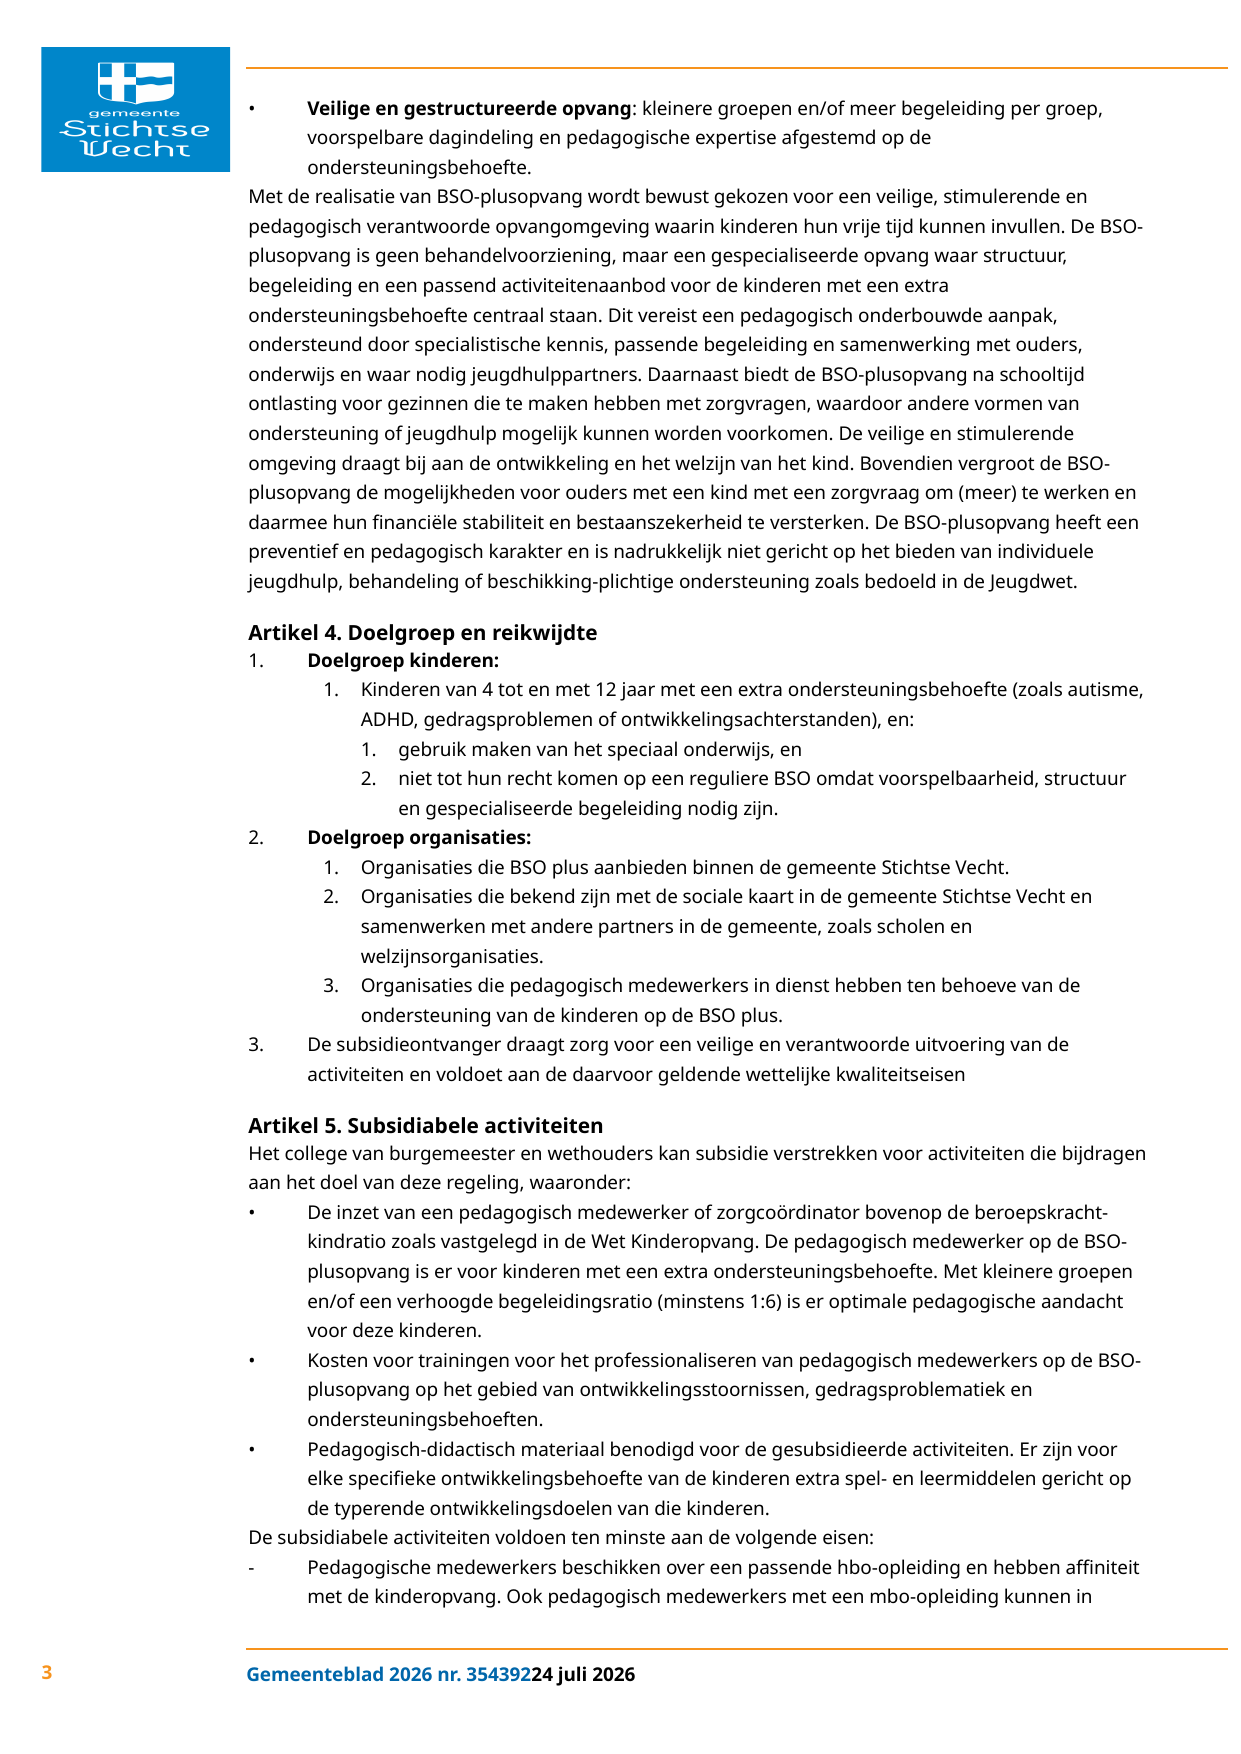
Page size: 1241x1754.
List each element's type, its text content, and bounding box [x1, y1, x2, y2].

list gebruik maken van het speciaal onderwijs, en [361, 736, 1152, 761]
list Doelgroep organisaties: [248, 824, 1152, 850]
text Het college van burgemeester en wethouders kan subsidie verstrekken voor activiteiten die bijdragen aan het doel van deze regeling, waaronder: [248, 1140, 1152, 1195]
list De inzet van een pedagogisch medewerker of zorgcoördinator bovenop de beroepskracht-kindratio zoals vastgelegd in de Wet Kinderopvang. De pedagogisch medewerker op de BSO-plusopvang is er voor kinderen met een extra ondersteuningsbehoefte. Met kleinere groepen en/of een verhoogde begeleidingsratio (minstens 1:6) is er optimale pedagogische aandacht voor deze kinderen. [248, 1199, 1152, 1343]
list Kosten voor trainingen voor het professionaliseren van pedagogisch medewerkers op de BSO-plusopvang op het gebied van ontwikkelingsstoornissen, gedragsproblematiek en ondersteuningsbehoeften. [248, 1347, 1152, 1432]
list Organisaties die BSO plus aanbieden binnen de gemeente Stichtse Vecht. [323, 854, 1152, 880]
list Pedagogische medewerkers beschikken over een passende hbo-opleiding en hebben affiniteit met de kinderopvang. Ook pedagogisch medewerkers met een mbo-opleiding kunnen in [248, 1554, 1152, 1609]
list Veilige en gestructureerde opvang: kleinere groepen en/of meer begeleiding per groep, voorspelbare dagindeling en pedagogische expertise afgestemd op de ondersteuningsbehoefte. [248, 95, 1152, 180]
list Pedagogisch-didactisch materiaal benodigd voor de gesubsidieerde activiteiten. Er zijn voor elke specifieke ontwikkelingsbehoefte van de kinderen extra spel- en leermiddelen gericht op de typerende ontwikkelingsdoelen van die kinderen. [248, 1436, 1152, 1521]
list Doelgroep kinderen: [248, 647, 1152, 673]
text Met de realisatie van BSO-plusopvang wordt bewust gekozen voor een veilige, stimulerende en pedagogisch verantwoorde opvangomgeving waarin kinderen hun vrije tijd kunnen invullen. De BSO-plusopvang is geen behandelvoorziening, maar een gespecialiseerde opvang waar structuur, begeleiding en een passend activiteitenaanbod voor de kinderen met een extra ondersteuningsbehoefte centraal staan. Dit vereist een pedagogisch onderbouwde aanpak, ondersteund door specialistische kennis, passende begeleiding en samenwerking met ouders, onderwijs en waar nodig jeugdhulppartners. Daarnaast biedt de BSO-plusopvang na schooltijd ontlasting voor gezinnen die te maken hebben met zorgvragen, waardoor andere vormen van ondersteuning of jeugdhulp mogelijk kunnen worden voorkomen. De veilige en stimulerende omgeving draagt bij aan de ontwikkeling en het welzijn van het kind. Bovendien vergroot de BSO-plusopvang de mogelijkheden voor ouders met een kind met een zorgvraag om (meer) te werken en daarmee hun financiële stabiliteit en bestaanszekerheid te versterken. De BSO-plusopvang heeft een preventief en pedagogisch karakter en is nadrukkelijk niet gericht op het bieden van individuele jeugdhulp, behandeling of beschikking-plichtige ondersteuning zoals bedoeld in de Jeugdwet. [248, 183, 1152, 594]
picture [99, 63, 135, 101]
text Artikel 4. Doelgroep en reikwijdte [248, 618, 1152, 647]
list Kinderen van 4 tot en met 12 jaar met een extra ondersteuningsbehoefte (zoals autisme, ADHD, gedragsproblemen of ontwikkelingsachterstanden), en: [323, 677, 1152, 732]
list niet tot hun recht komen op een reguliere BSO omdat voorspelbaarheid, structuur en gespecialiseerde begeleiding nodig zijn. [361, 765, 1152, 821]
list De subsidieontvanger draagt zorg voor een veilige en verantwoorde uitvoering van de activiteiten en voldoet aan de daarvoor geldende wettelijke kwaliteitseisen [248, 1032, 1152, 1087]
picture [137, 63, 174, 103]
list Organisaties die bekend zijn met de sociale kaart in de gemeente Stichtse Vecht en samenwerken met andere partners in de gemeente, zoals scholen en welzijnsorganisaties. [323, 884, 1152, 968]
list Organisaties die pedagogisch medewerkers in dienst hebben ten behoeve van de ondersteuning van de kinderen op de BSO plus. [323, 972, 1152, 1028]
text Artikel 5. Subsidiabele activiteiten [248, 1112, 1152, 1140]
text De subsidiabele activiteiten voldoen ten minste aan de volgende eisen: [248, 1524, 1152, 1550]
